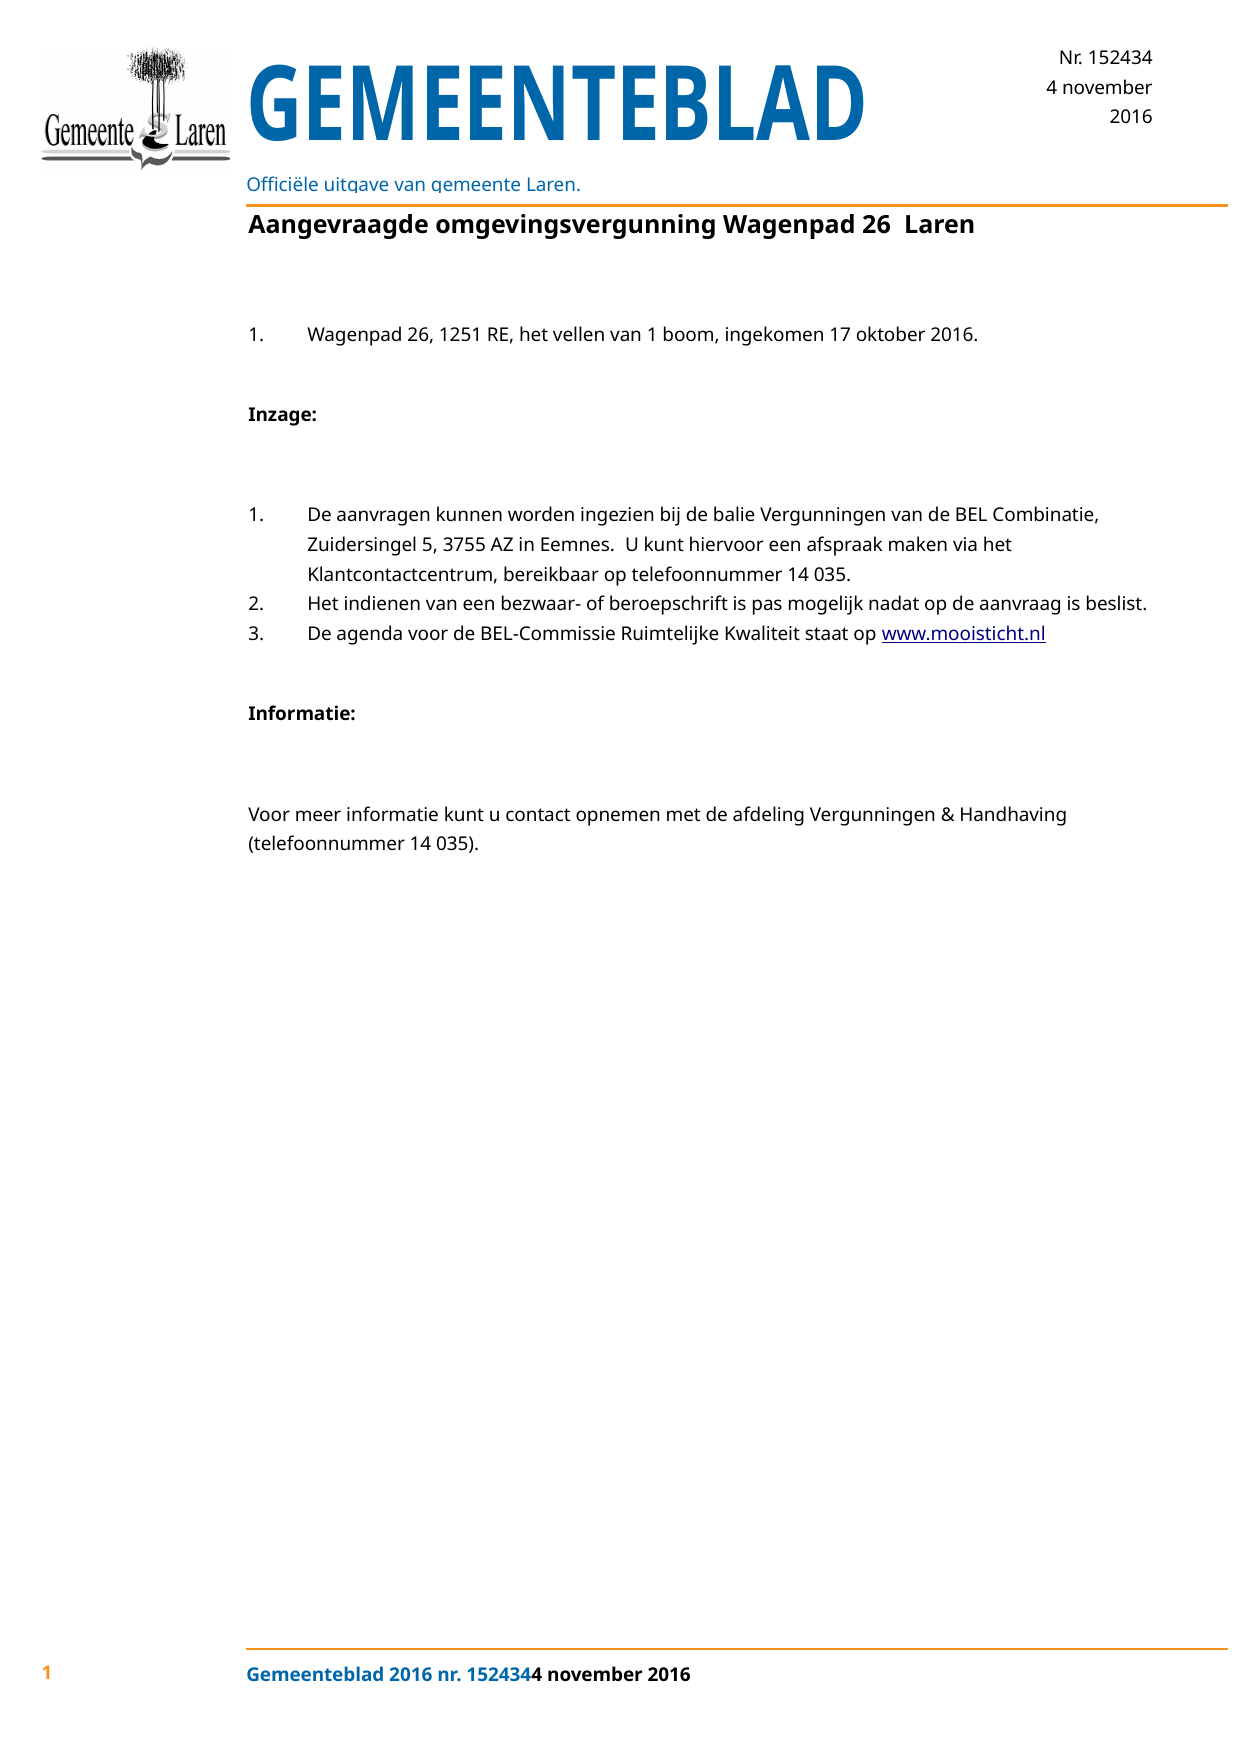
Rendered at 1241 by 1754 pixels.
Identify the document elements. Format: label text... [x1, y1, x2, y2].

list De aanvragen kunnen worden ingezien bij de balie Vergunningen van de BEL Combinatie, Zuidersingel 5, 3755 AZ in Eemnes. U kunt hiervoor een afspraak maken via het Klantcontactcentrum, bereikbaar op telefoonnummer 14 035. [248, 502, 1152, 586]
list Het indienen van een bezwaar- of beroepschrift is pas mogelijk nadat op de aanvraag is beslist. [248, 590, 1152, 616]
list Wagenpad 26, 1251 RE, het vellen van 1 boom, ingekomen 17 oktober 2016. [248, 321, 1152, 346]
text Aangevraagde omgevingsvergunning Wagenpad 26 Laren [248, 207, 1152, 241]
list De agenda voor de BEL-Commissie Ruimtelijke Kwaliteit staat op www.mooisticht.nl [248, 620, 1152, 646]
text Inzage: [248, 401, 1152, 426]
text Informatie: [248, 700, 1152, 726]
text Voor meer informatie kunt u contact opnemen met de afdeling Vergunningen & Handhaving (telefoonnummer 14 035). [248, 801, 1152, 856]
picture [41, 47, 231, 172]
